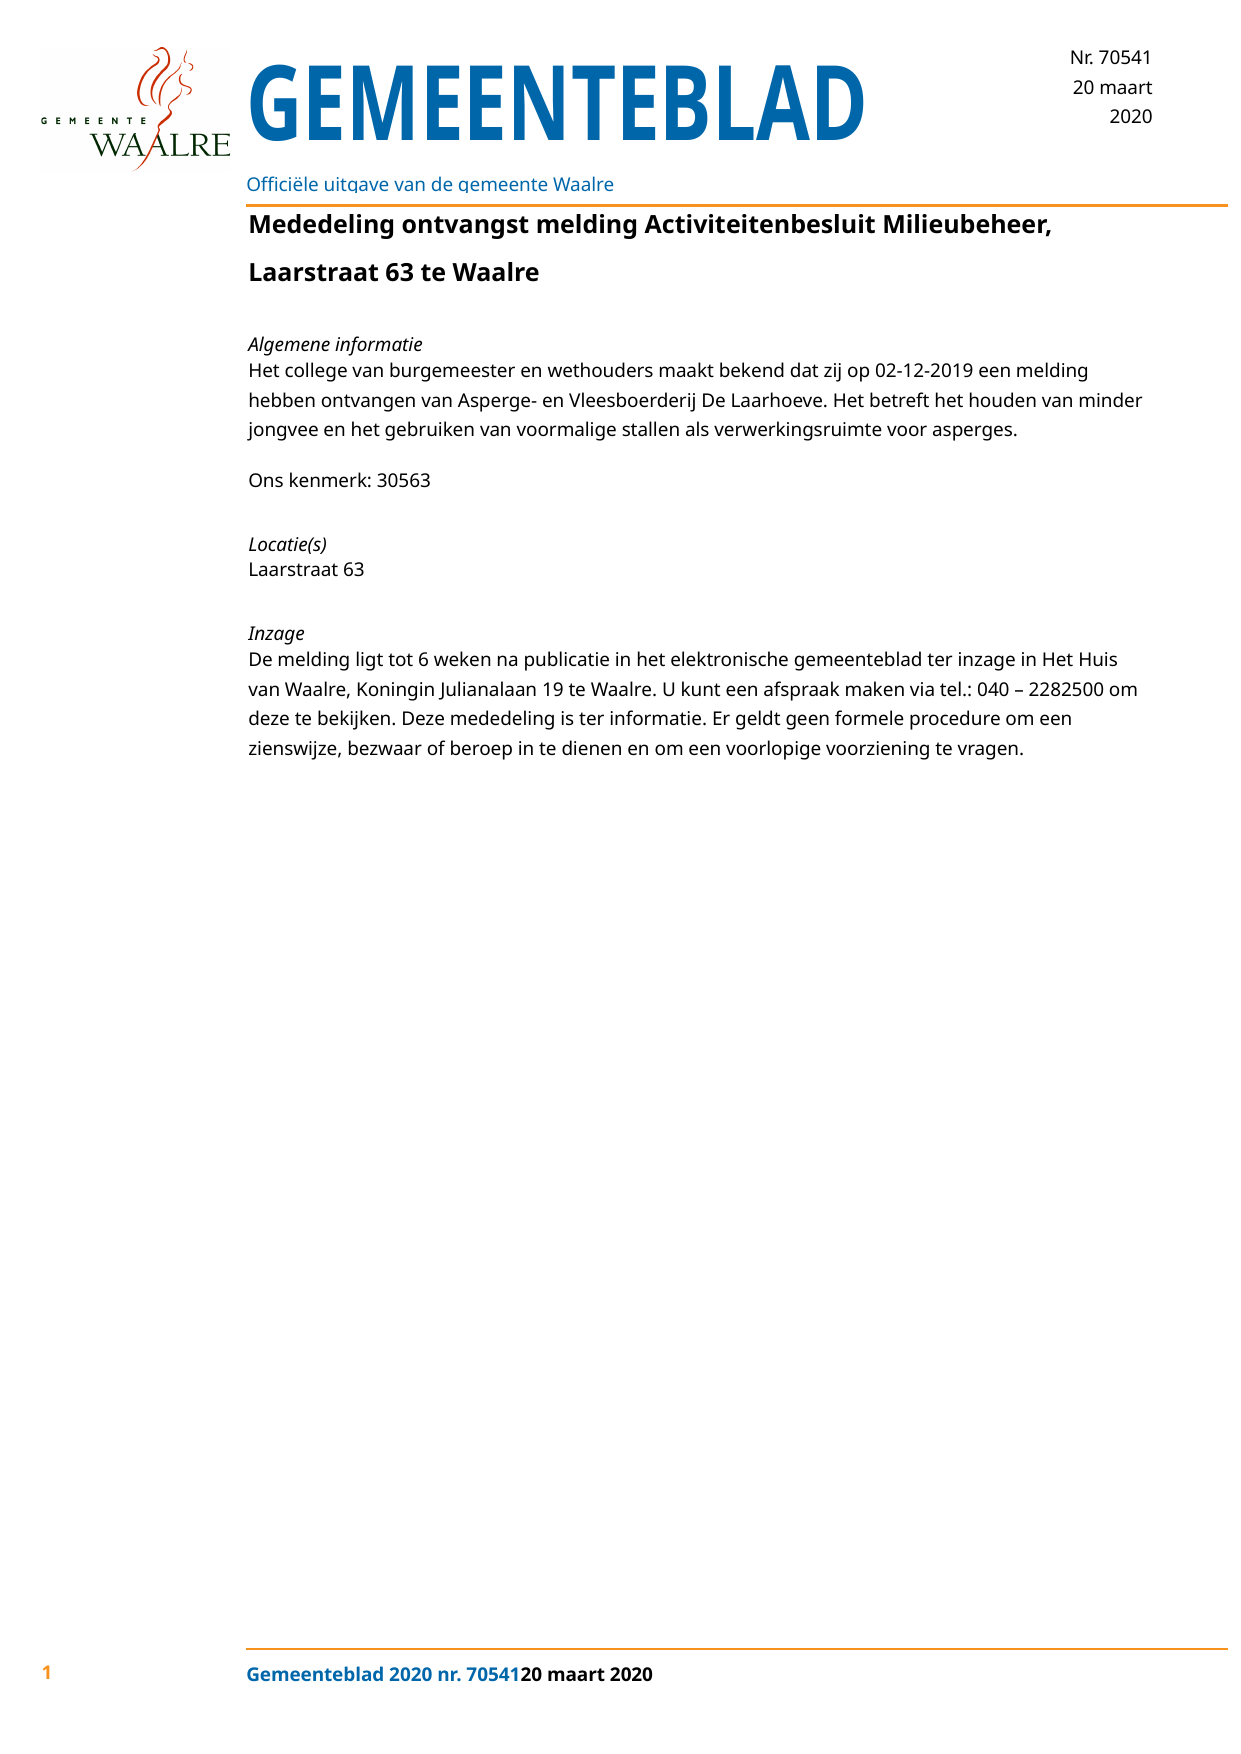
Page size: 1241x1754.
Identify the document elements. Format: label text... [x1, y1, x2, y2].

text Het college van burgemeester en wethouders maakt bekend dat zij op 02-12-2019 een melding hebben ontvangen van Asperge- en Vleesboerderij De Laarhoeve. Het betreft het houden van minder jongvee en het gebruiken van voormalige stallen als verwerkingsruimte voor asperges. [248, 357, 1152, 442]
text De melding ligt tot 6 weken na publicatie in het elektronische gemeenteblad ter inzage in Het Huis van Waalre, Koningin Julianalaan 19 te Waalre. U kunt een afspraak maken via tel.: 040 – 2282500 om deze te bekijken. Deze mededeling is ter informatie. Er geldt geen formele procedure om een zienswijze, bezwaar of beroep in te dienen en om een voorlopige voorziening te vragen. [248, 646, 1152, 761]
picture [41, 47, 231, 172]
text Ons kenmerk: 30563 [248, 467, 1152, 492]
text Mededeling ontvangst melding Activiteitenbesluit Milieubeheer, Laarstraat 63 te Waalre [248, 207, 1152, 288]
text Laarstraat 63 [248, 556, 1152, 582]
text Locatie(s) [248, 531, 1152, 556]
text Inzage [248, 620, 1152, 646]
text Algemene informatie [248, 331, 1152, 357]
